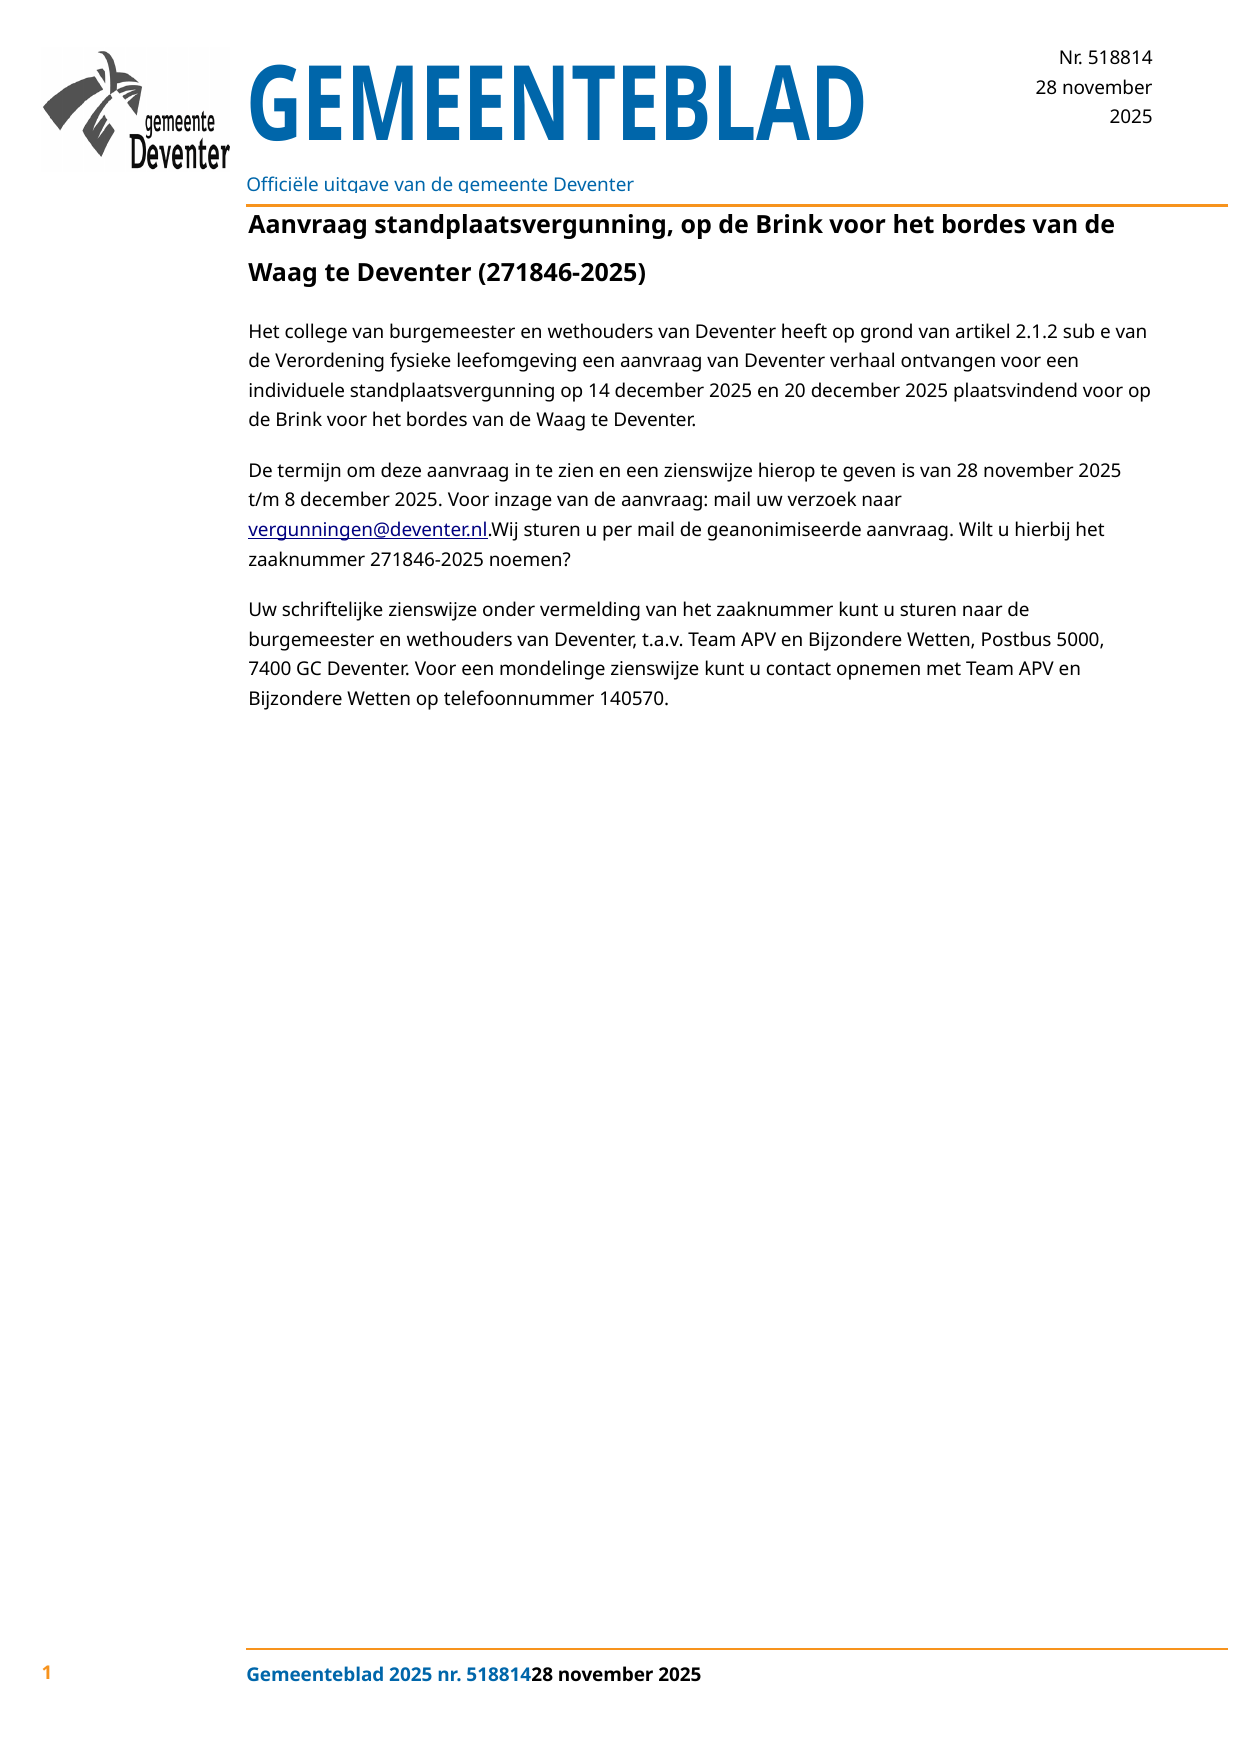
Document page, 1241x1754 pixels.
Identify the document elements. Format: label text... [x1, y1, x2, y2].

text Uw schriftelijke zienswijze onder vermelding van het zaaknummer kunt u sturen naar de burgemeester en wethouders van Deventer, t.a.v. Team APV en Bijzondere Wetten, Postbus 5000, 7400 GC Deventer. Voor een mondelinge zienswijze kunt u contact opnemen met Team APV en Bijzondere Wetten op telefoonnummer 140570. [248, 596, 1152, 711]
text Het college van burgemeester en wethouders van Deventer heeft op grond van artikel 2.1.2 sub e van de Verordening fysieke leefomgeving een aanvraag van Deventer verhaal ontvangen voor een individuele standplaatsvergunning op 14 december 2025 en 20 december 2025 plaatsvindend voor op de Brink voor het bordes van de Waag te Deventer. [248, 318, 1152, 432]
picture [41, 47, 231, 172]
text Aanvraag standplaatsvergunning, op de Brink voor het bordes van de Waag te Deventer (271846-2025) [248, 207, 1152, 288]
text De termijn om deze aanvraag in te zien en een zienswijze hierop te geven is van 28 november 2025 t/m 8 december 2025. Voor inzage van de aanvraag: mail uw verzoek naar vergunningen@deventer.nl.Wij sturen u per mail de geanonimiseerde aanvraag. Wilt u hierbij het zaaknummer 271846-2025 noemen? [248, 457, 1152, 572]
